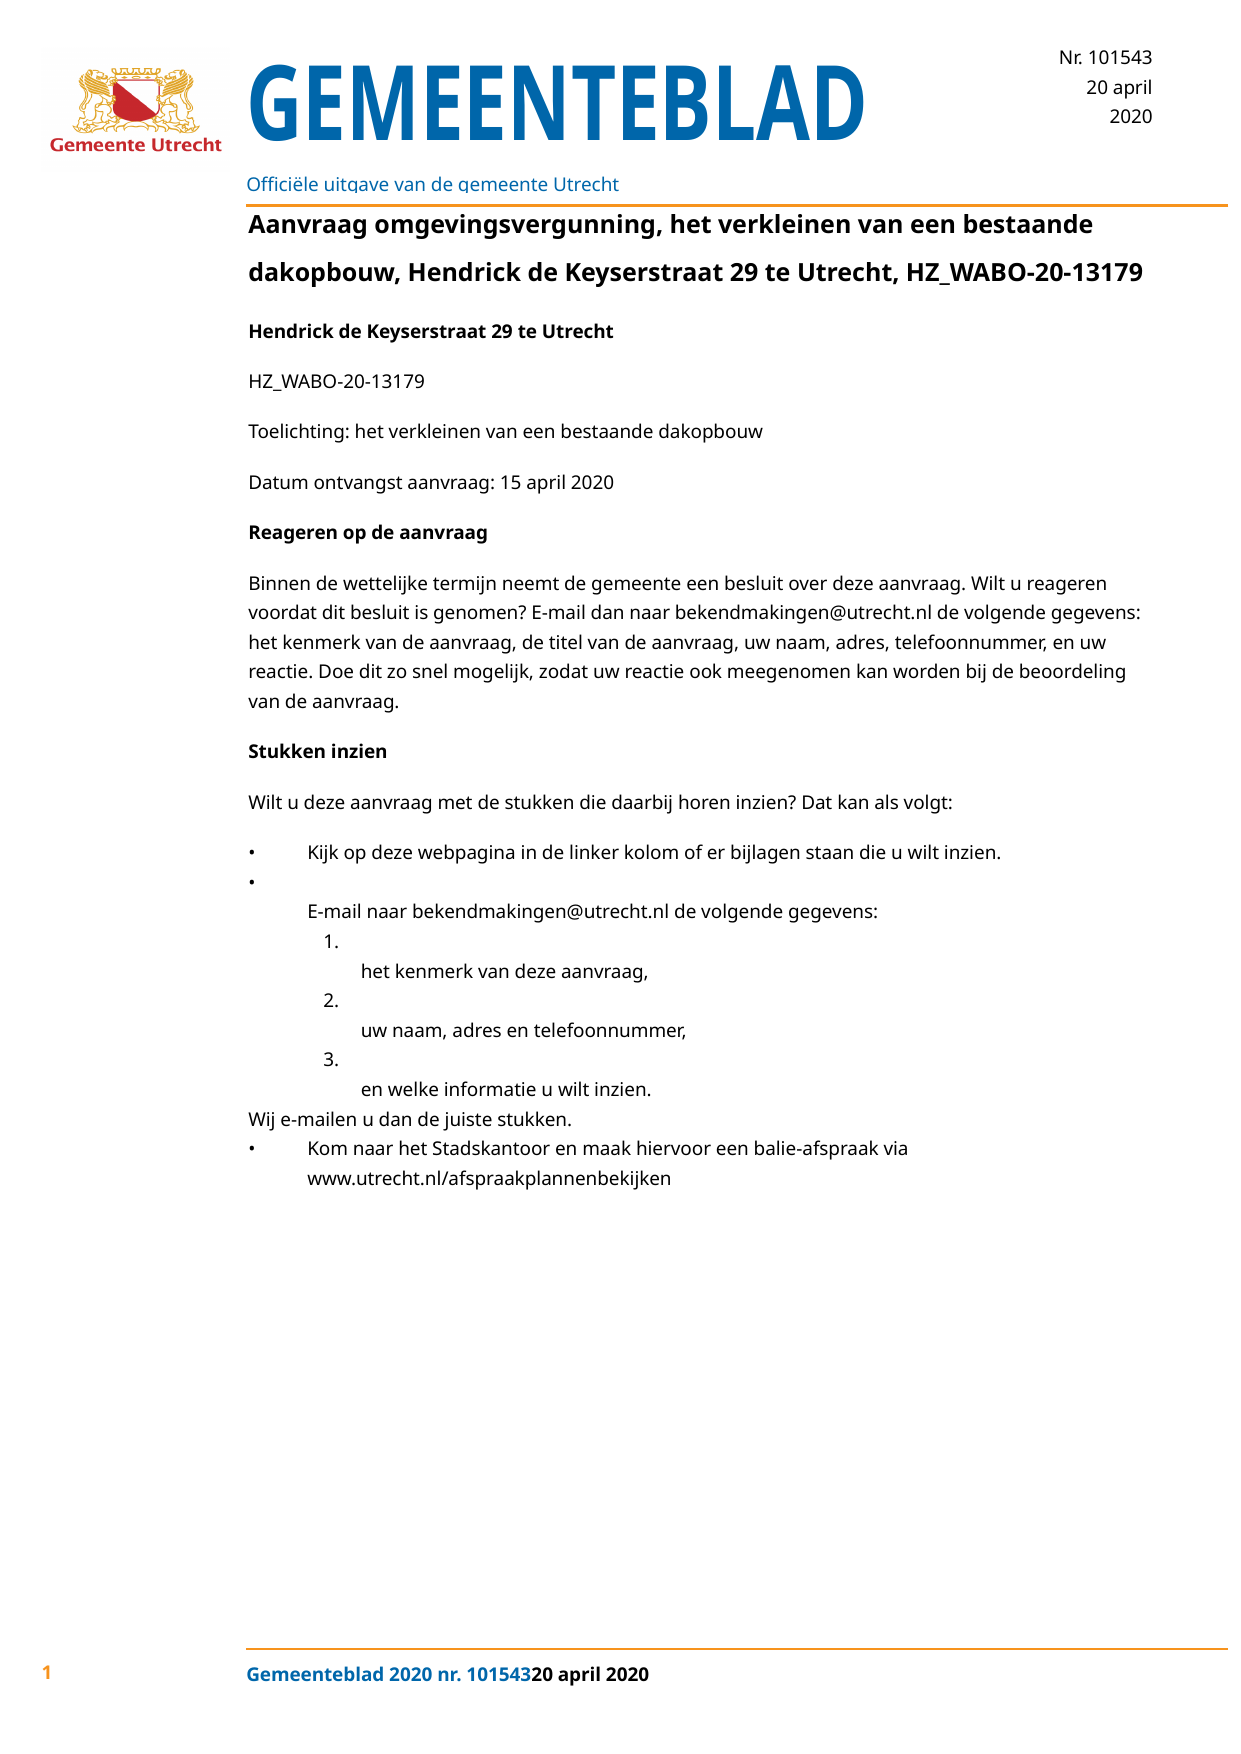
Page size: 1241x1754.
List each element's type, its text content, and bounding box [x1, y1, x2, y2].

text Wij e-mailen u dan de juiste stukken. [248, 1106, 1152, 1132]
text Datum ontvangst aanvraag: 15 april 2020 [248, 469, 1152, 495]
list uw naam, adres en telefoonnummer, [323, 1017, 1152, 1043]
text HZ_WABO-20-13179 [248, 368, 1152, 394]
list E-mail naar bekendmakingen@utrecht.nl de volgende gegevens: [248, 899, 1152, 924]
text Reageren op de aanvraag [248, 519, 1152, 545]
list het kenmerk van deze aanvraag, [323, 958, 1152, 984]
text Binnen de wettelijke termijn neemt de gemeente een besluit over deze aanvraag. Wilt u reageren voordat dit besluit is genomen? E-mail dan naar bekendmakingen@utrecht.nl de volgende gegevens: het kenmerk van de aanvraag, de titel van de aanvraag, uw naam, adres, telefoonnummer, en uw reactie. Doe dit zo snel mogelijk, zodat uw reactie ook meegenomen kan worden bij de beoordeling van de aanvraag. [248, 570, 1152, 714]
list Kom naar het Stadskantoor en maak hiervoor een balie-afspraak via www.utrecht.nl/afspraakplannenbekijken [248, 1135, 1152, 1191]
picture [41, 47, 231, 172]
text Wilt u deze aanvraag met de stukken die daarbij horen inzien? Dat kan als volgt: [248, 789, 1152, 815]
list Kijk op deze webpagina in de linker kolom of er bijlagen staan die u wilt inzien. [248, 839, 1152, 865]
text Hendrick de Keyserstraat 29 te Utrecht [248, 318, 1152, 344]
text Stukken inzien [248, 739, 1152, 764]
text Toelichting: het verkleinen van een bestaande dakopbouw [248, 419, 1152, 444]
list en welke informatie u wilt inzien. [323, 1076, 1152, 1102]
text Aanvraag omgevingsvergunning, het verkleinen van een bestaande dakopbouw, Hendrick de Keyserstraat 29 te Utrecht, HZ_WABO-20-13179 [248, 207, 1152, 288]
